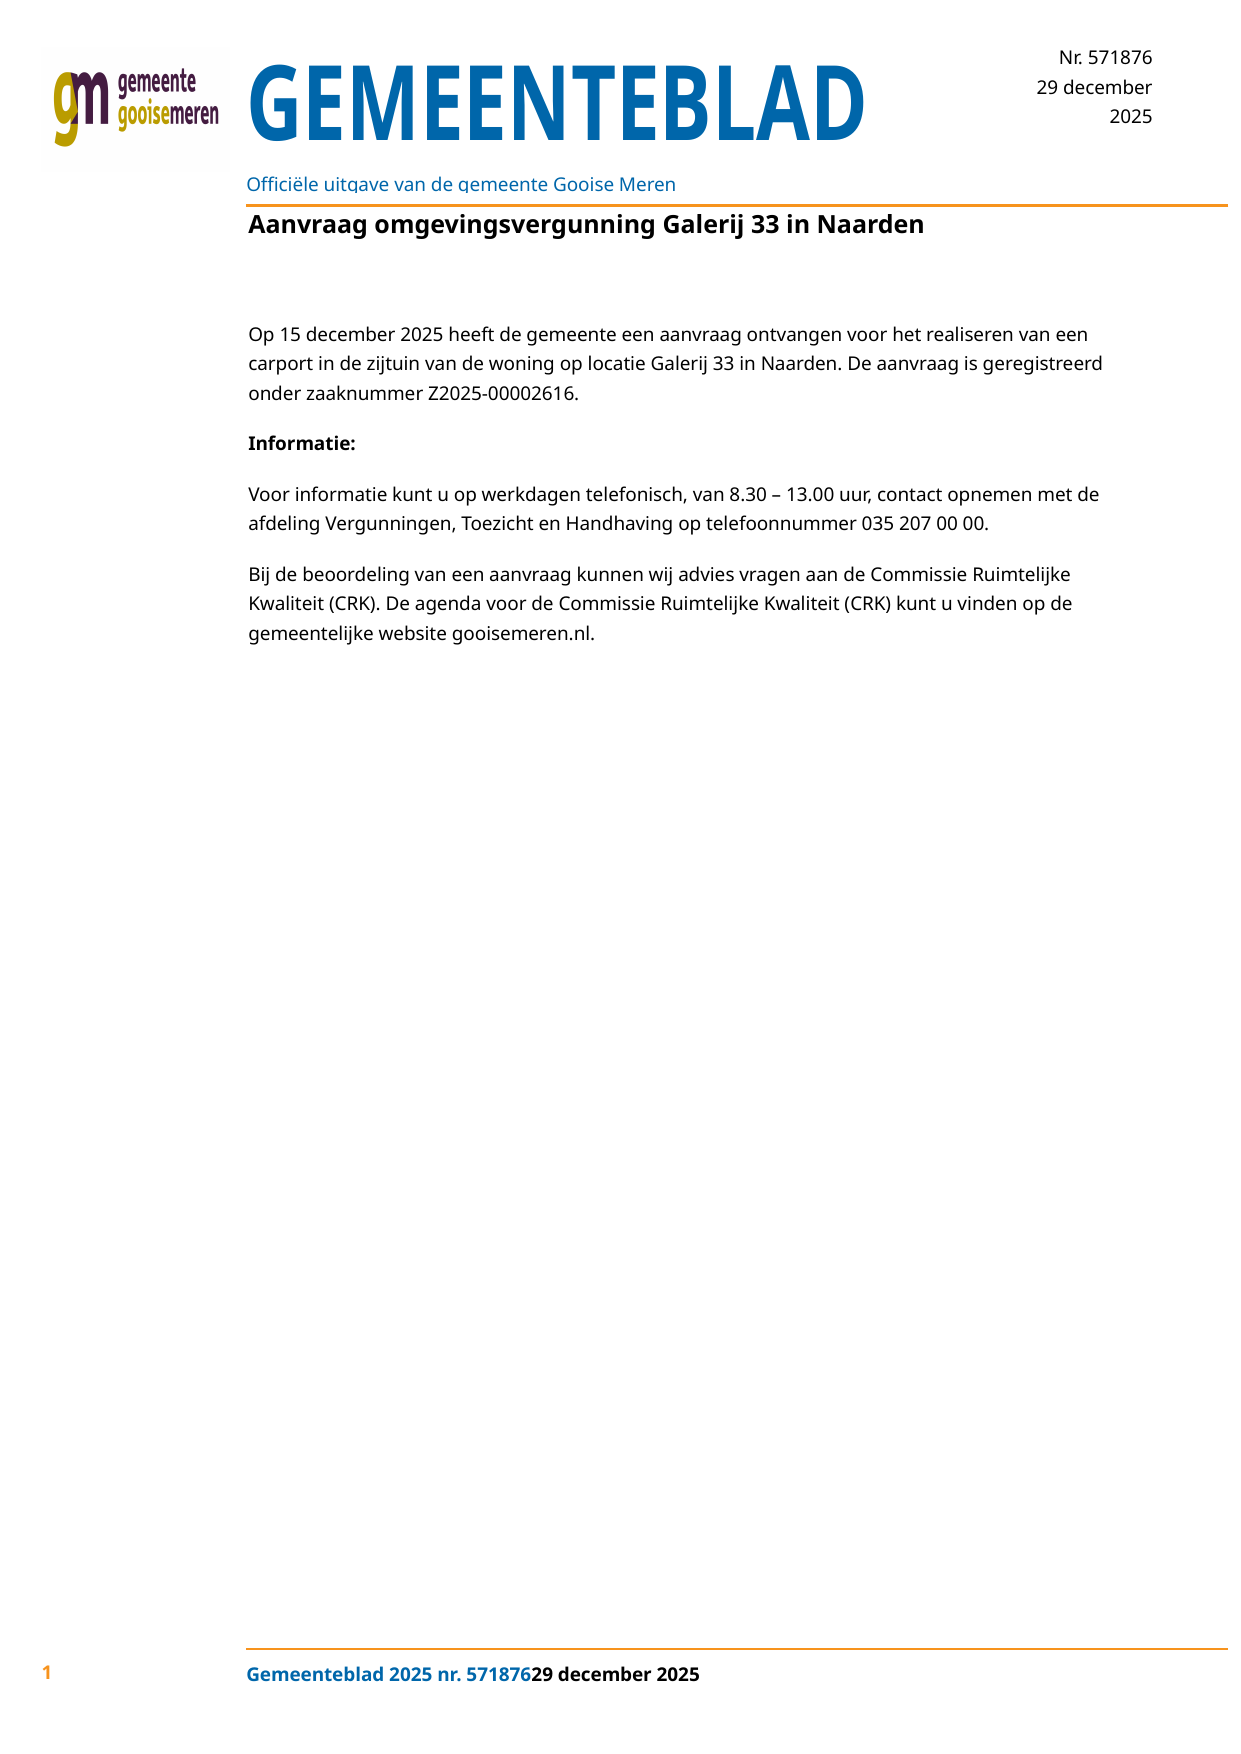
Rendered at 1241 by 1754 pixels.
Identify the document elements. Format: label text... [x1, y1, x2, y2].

text Op 15 december 2025 heeft de gemeente een aanvraag ontvangen voor het realiseren van een carport in de zijtuin van de woning op locatie Galerij 33 in Naarden. De aanvraag is geregistreerd onder zaaknummer Z2025-00002616. [248, 321, 1152, 406]
text Informatie: [248, 430, 1152, 456]
picture [41, 47, 231, 172]
text Voor informatie kunt u op werkdagen telefonisch, van 8.30 – 13.00 uur, contact opnemen met de afdeling Vergunningen, Toezicht en Handhaving op telefoonnummer 035 207 00 00. [248, 481, 1152, 536]
text Bij de beoordeling van een aanvraag kunnen wij advies vragen aan de Commissie Ruimtelijke Kwaliteit (CRK). De agenda voor de Commissie Ruimtelijke Kwaliteit (CRK) kunt u vinden op de gemeentelijke website gooisemeren.nl. [248, 561, 1152, 646]
text Aanvraag omgevingsvergunning Galerij 33 in Naarden [248, 207, 1152, 241]
